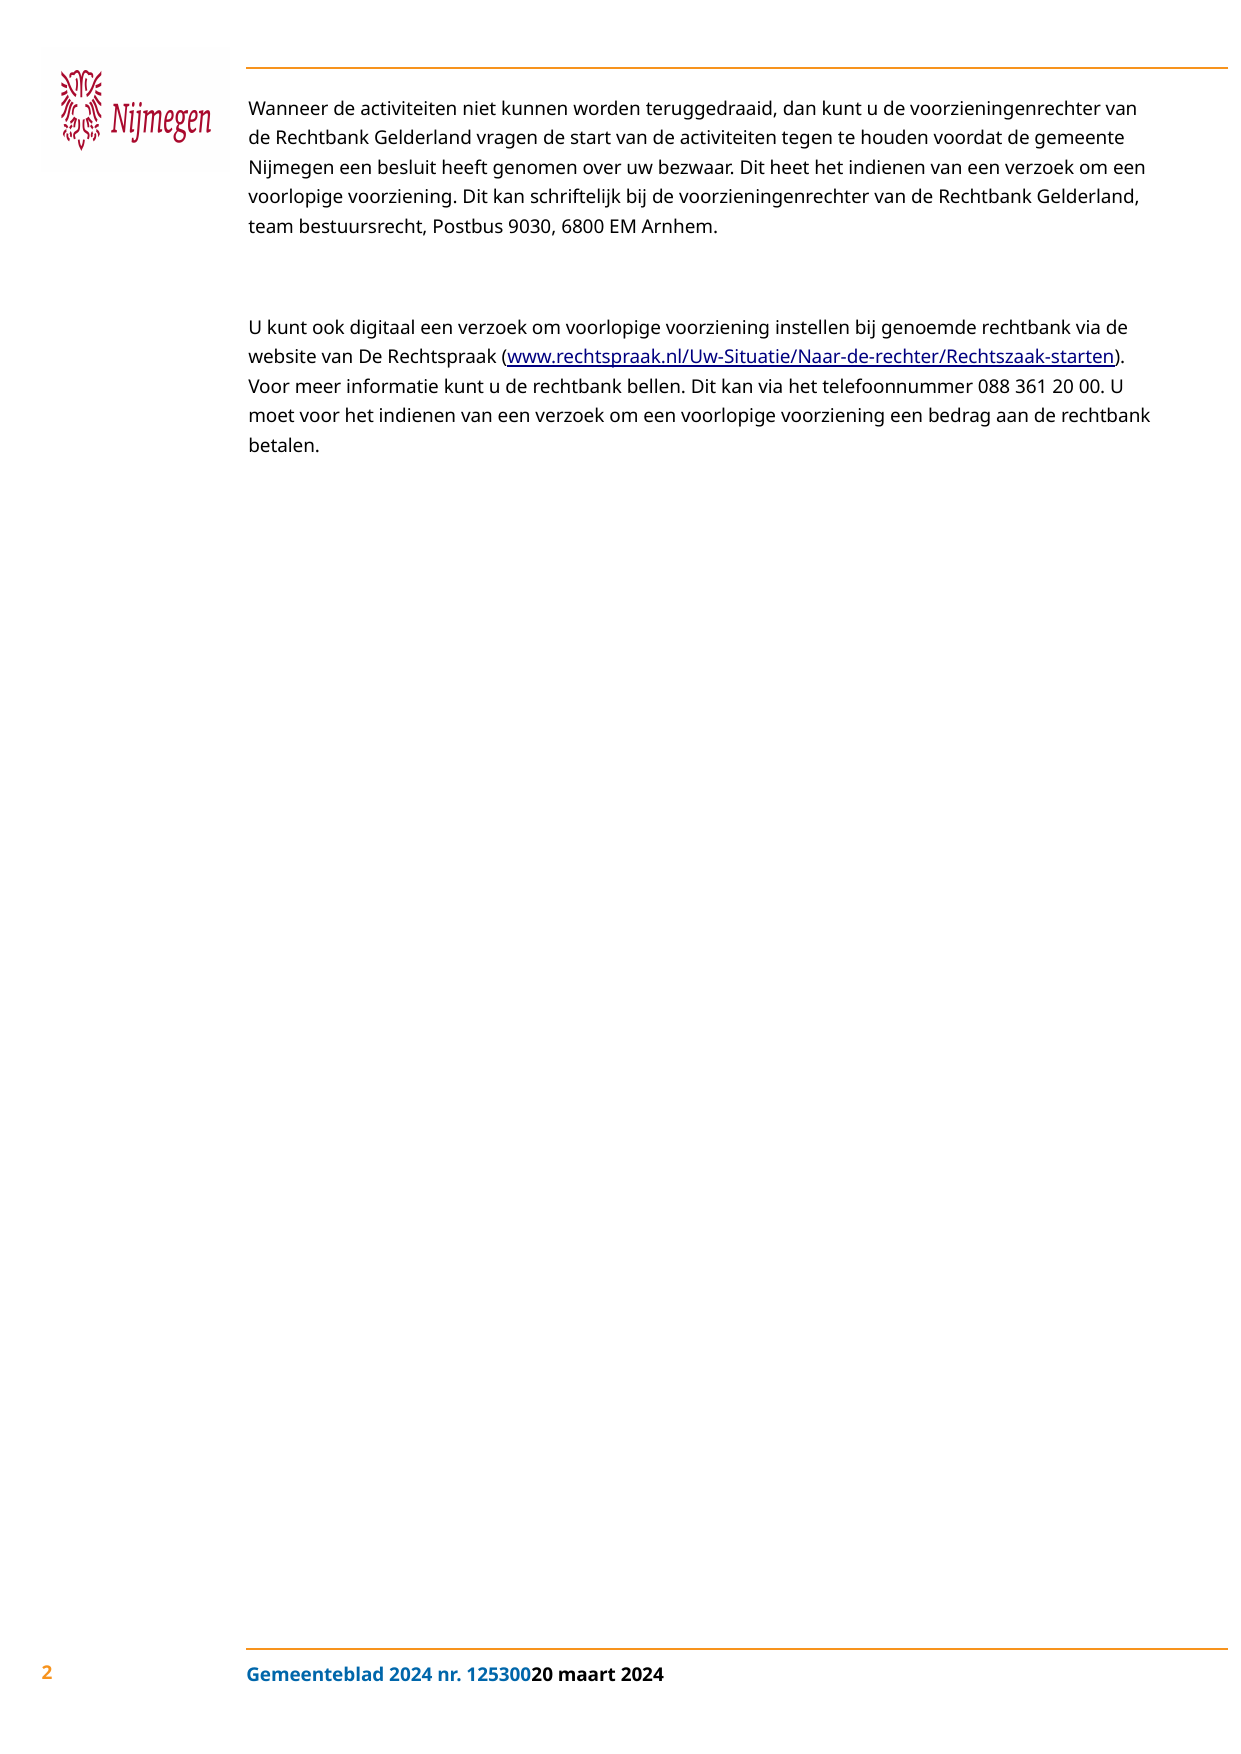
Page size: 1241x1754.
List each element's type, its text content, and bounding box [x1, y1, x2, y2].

picture [41, 47, 231, 172]
text U kunt ook digitaal een verzoek om voorlopige voorziening instellen bij genoemde rechtbank via de website van De Rechtspraak (www.rechtspraak.nl/Uw-Situatie/Naar-de-rechter/Rechtszaak-starten). Voor meer informatie kunt u de rechtbank bellen. Dit kan via het telefoonnummer 088 361 20 00. U moet voor het indienen van een verzoek om een voorlopige voorziening een bedrag aan de rechtbank betalen. [248, 314, 1152, 458]
text Wanneer de activiteiten niet kunnen worden teruggedraaid, dan kunt u de voorzieningenrechter van de Rechtbank Gelderland vragen de start van de activiteiten tegen te houden voordat de gemeente Nijmegen een besluit heeft genomen over uw bezwaar. Dit heet het indienen van een verzoek om een voorlopige voorziening. Dit kan schriftelijk bij de voorzieningenrechter van de Rechtbank Gelderland, team bestuursrecht, Postbus 9030, 6800 EM Arnhem. [248, 95, 1152, 239]
